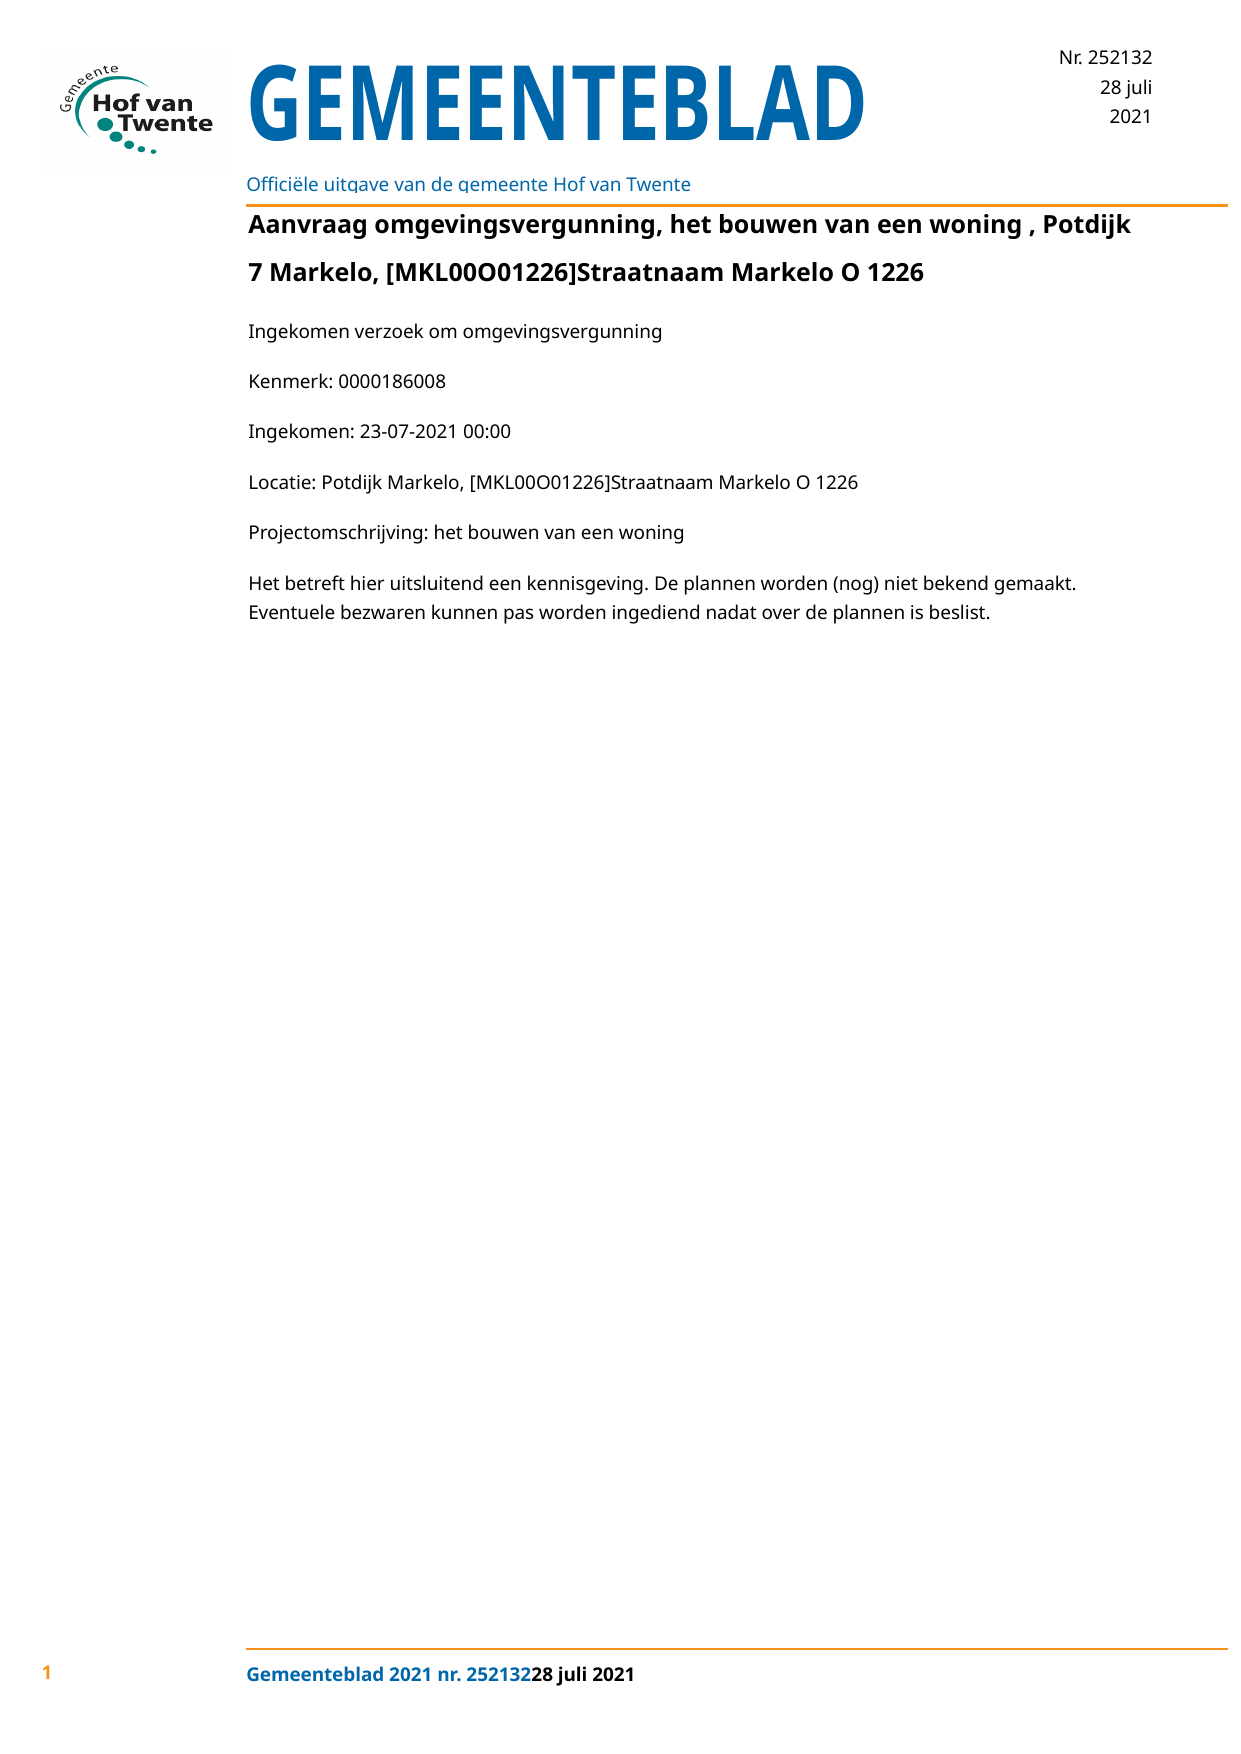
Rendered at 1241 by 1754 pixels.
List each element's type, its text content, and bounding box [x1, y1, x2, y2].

text Aanvraag omgevingsvergunning, het bouwen van een woning , Potdijk 7 Markelo, [MKL00O01226]Straatnaam Markelo O 1226 [248, 207, 1152, 288]
text Projectomschrijving: het bouwen van een woning [248, 519, 1152, 545]
text Het betreft hier uitsluitend een kennisgeving. De plannen worden (nog) niet bekend gemaakt. Eventuele bezwaren kunnen pas worden ingediend nadat over de plannen is beslist. [248, 570, 1152, 625]
picture [41, 47, 231, 172]
text Ingekomen verzoek om omgevingsvergunning [248, 318, 1152, 344]
text Locatie: Potdijk Markelo, [MKL00O01226]Straatnaam Markelo O 1226 [248, 469, 1152, 495]
text Kenmerk: 0000186008 [248, 368, 1152, 394]
text Ingekomen: 23-07-2021 00:00 [248, 419, 1152, 444]
